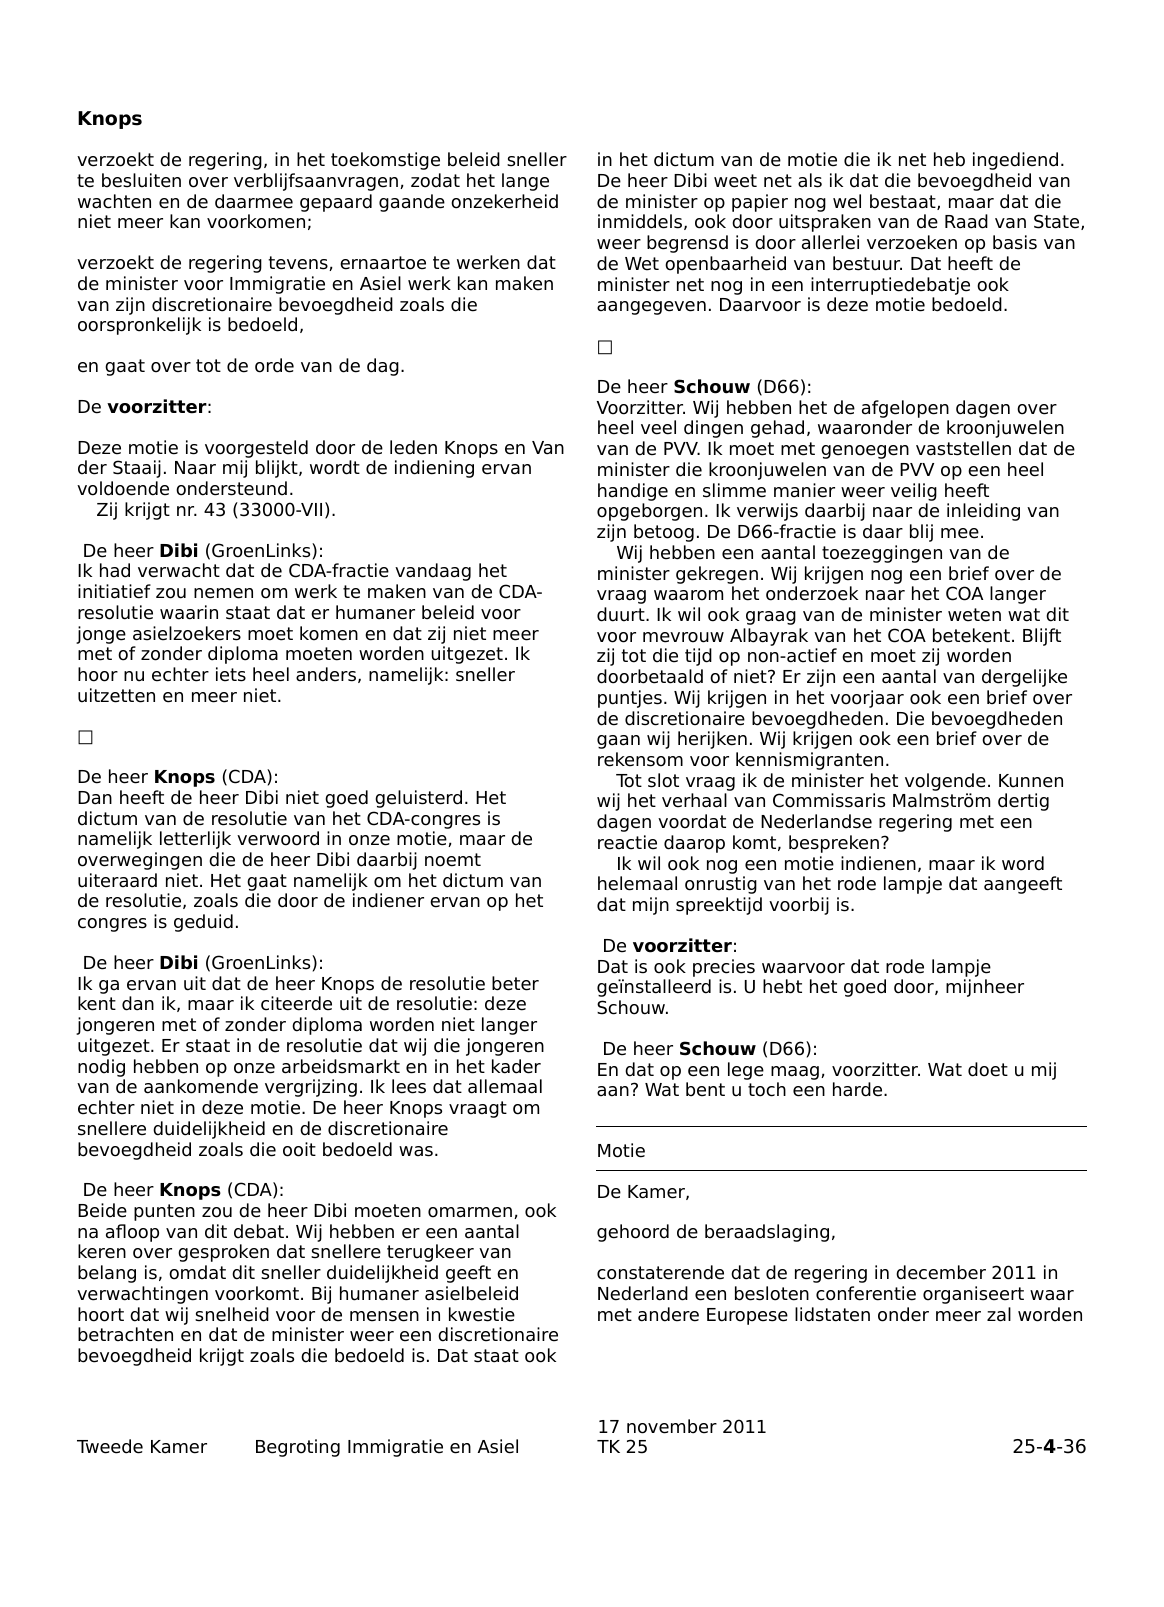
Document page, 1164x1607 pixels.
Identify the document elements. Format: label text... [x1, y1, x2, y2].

text De heer Schouw (D66): [596, 1039, 1087, 1059]
text Dat is ook precies waarvoor dat rode lampje geïnstalleerd is. U hebt het goed door, mijnheer Schouw. [596, 956, 1087, 1019]
text Deze motie is voorgesteld door de leden Knops en Van der Staaij. Naar mij blijkt, wordt de indiening ervan voldoende ondersteund. [77, 437, 567, 500]
text verzoekt de regering, in het toekomstige beleid sneller te besluiten over verblijfsaanvragen, zodat het lange wachten en de daarmee gepaard gaande onzekerheid niet meer kan voorkomen; [77, 150, 567, 233]
text Wij hebben een aantal toezeggingen van de minister gekregen. Wij krijgen nog een brief over de vraag waarom het onderzoek naar het COA langer duurt. Ik wil ook graag van de minister weten wat dit voor mevrouw Albayrak van het COA betekent. Blijft zij tot die tijd op non-actief en moet zij worden doorbetaald of niet? Er zijn een aantal van dergelijke puntjes. Wij krijgen in het voorjaar ook een brief over de discretionaire bevoegdheden. Die bevoegdheden gaan wij herijken. Wij krijgen ook een brief over de rekensom voor kennismigranten. [596, 543, 1087, 771]
text En dat op een lege maag, voorzitter. Wat doet u mij aan? Wat bent u toch een harde. [596, 1059, 1087, 1101]
text Dan heeft de heer Dibi niet goed geluisterd. Het dictum van de resolutie van het CDA-congres is namelijk letterlijk verwoord in onze motie, maar de overwegingen die de heer Dibi daarbij noemt uiteraard niet. Het gaat namelijk om het dictum van de resolutie, zoals die door de indiener ervan op het congres is geduid. [77, 788, 567, 933]
text De heer Dibi (GroenLinks): [77, 540, 567, 561]
text Ik ga ervan uit dat de heer Knops de resolutie beter kent dan ik, maar ik citeerde uit de resolutie: deze jongeren met of zonder diploma worden niet langer uitgezet. Er staat in de resolutie dat wij die jongeren nodig hebben op onze arbeidsmarkt en in het kader van de aankomende vergrijzing. Ik lees dat allemaal echter niet in deze motie. De heer Knops vraagt om snellere duidelijkheid en de discretionaire bevoegdheid zoals die ooit bedoeld was. [77, 973, 567, 1160]
text De heer Schouw (D66): [596, 377, 1087, 397]
text Tot slot vraag ik de minister het volgende. Kunnen wij het verhaal van Commissaris Malmström dertig dagen voordat de Nederlandse regering met een reactie daarop komt, bespreken? [596, 771, 1087, 853]
text gehoord de beraadslaging, [596, 1222, 1087, 1243]
text □ [596, 336, 1087, 357]
text Motie [596, 1141, 1087, 1161]
text De voorzitter: [596, 936, 1087, 956]
text Beide punten zou de heer Dibi moeten omarmen, ook na afloop van dit debat. Wij hebben er een aantal keren over gesproken dat snellere terugkeer van belang is, omdat dit sneller duidelijkheid geeft en verwachtingen voorkomt. Bij humaner asielbeleid hoort dat wij snelheid voor de mensen in kwestie betrachten en dat de minister weer een discretionaire bevoegdheid krijgt zoals die bedoeld is. Dat staat ook [77, 1201, 567, 1367]
text constaterende dat de regering in december 2011 in Nederland een besloten conferentie organiseert waar met andere Europese lidstaten onder meer zal worden [596, 1263, 1087, 1325]
text De Kamer, [596, 1181, 1087, 1202]
text Zij krijgt nr. 43 (33000-VII). [77, 500, 567, 520]
text Voorzitter. Wij hebben het de afgelopen dagen over heel veel dingen gehad, waaronder de kroonjuwelen van de PVV. Ik moet met genoegen vaststellen dat de minister die kroonjuwelen van de PVV op een heel handige en slimme manier weer veilig heeft opgeborgen. Ik verwijs daarbij naar de inleiding van zijn betoog. De D66-fractie is daar blij mee. [596, 397, 1087, 543]
text □ [77, 726, 567, 747]
text De heer Knops (CDA): [77, 1180, 567, 1201]
text Ik had verwacht dat de CDA-fractie vandaag het initiatief zou nemen om werk te maken van de CDA-resolutie waarin staat dat er humaner beleid voor jonge asielzoekers moet komen en dat zij niet meer met of zonder diploma moeten worden uitgezet. Ik hoor nu echter iets heel anders, namelijk: sneller uitzetten en meer niet. [77, 561, 567, 706]
text verzoekt de regering tevens, ernaartoe te werken dat de minister voor Immigratie en Asiel werk kan maken van zijn discretionaire bevoegdheid zoals die oorspronkelijk is bedoeld, [77, 253, 567, 336]
text in het dictum van de motie die ik net heb ingediend. De heer Dibi weet net als ik dat die bevoegdheid van de minister op papier nog wel bestaat, maar dat die inmiddels, ook door uitspraken van de Raad van State, weer begrensd is door allerlei verzoeken op basis van de Wet openbaarheid van bestuur. Dat heeft de minister net nog in een interruptiedebatje ook aangegeven. Daarvoor is deze motie bedoeld. [596, 150, 1087, 316]
text De heer Dibi (GroenLinks): [77, 953, 567, 973]
text De voorzitter: [77, 397, 567, 417]
text en gaat over tot de orde van de dag. [77, 356, 567, 377]
text De heer Knops (CDA): [77, 767, 567, 788]
text Ik wil ook nog een motie indienen, maar ik word helemaal onrustig van het rode lampje dat aangeeft dat mijn spreektijd voorbij is. [596, 853, 1087, 916]
